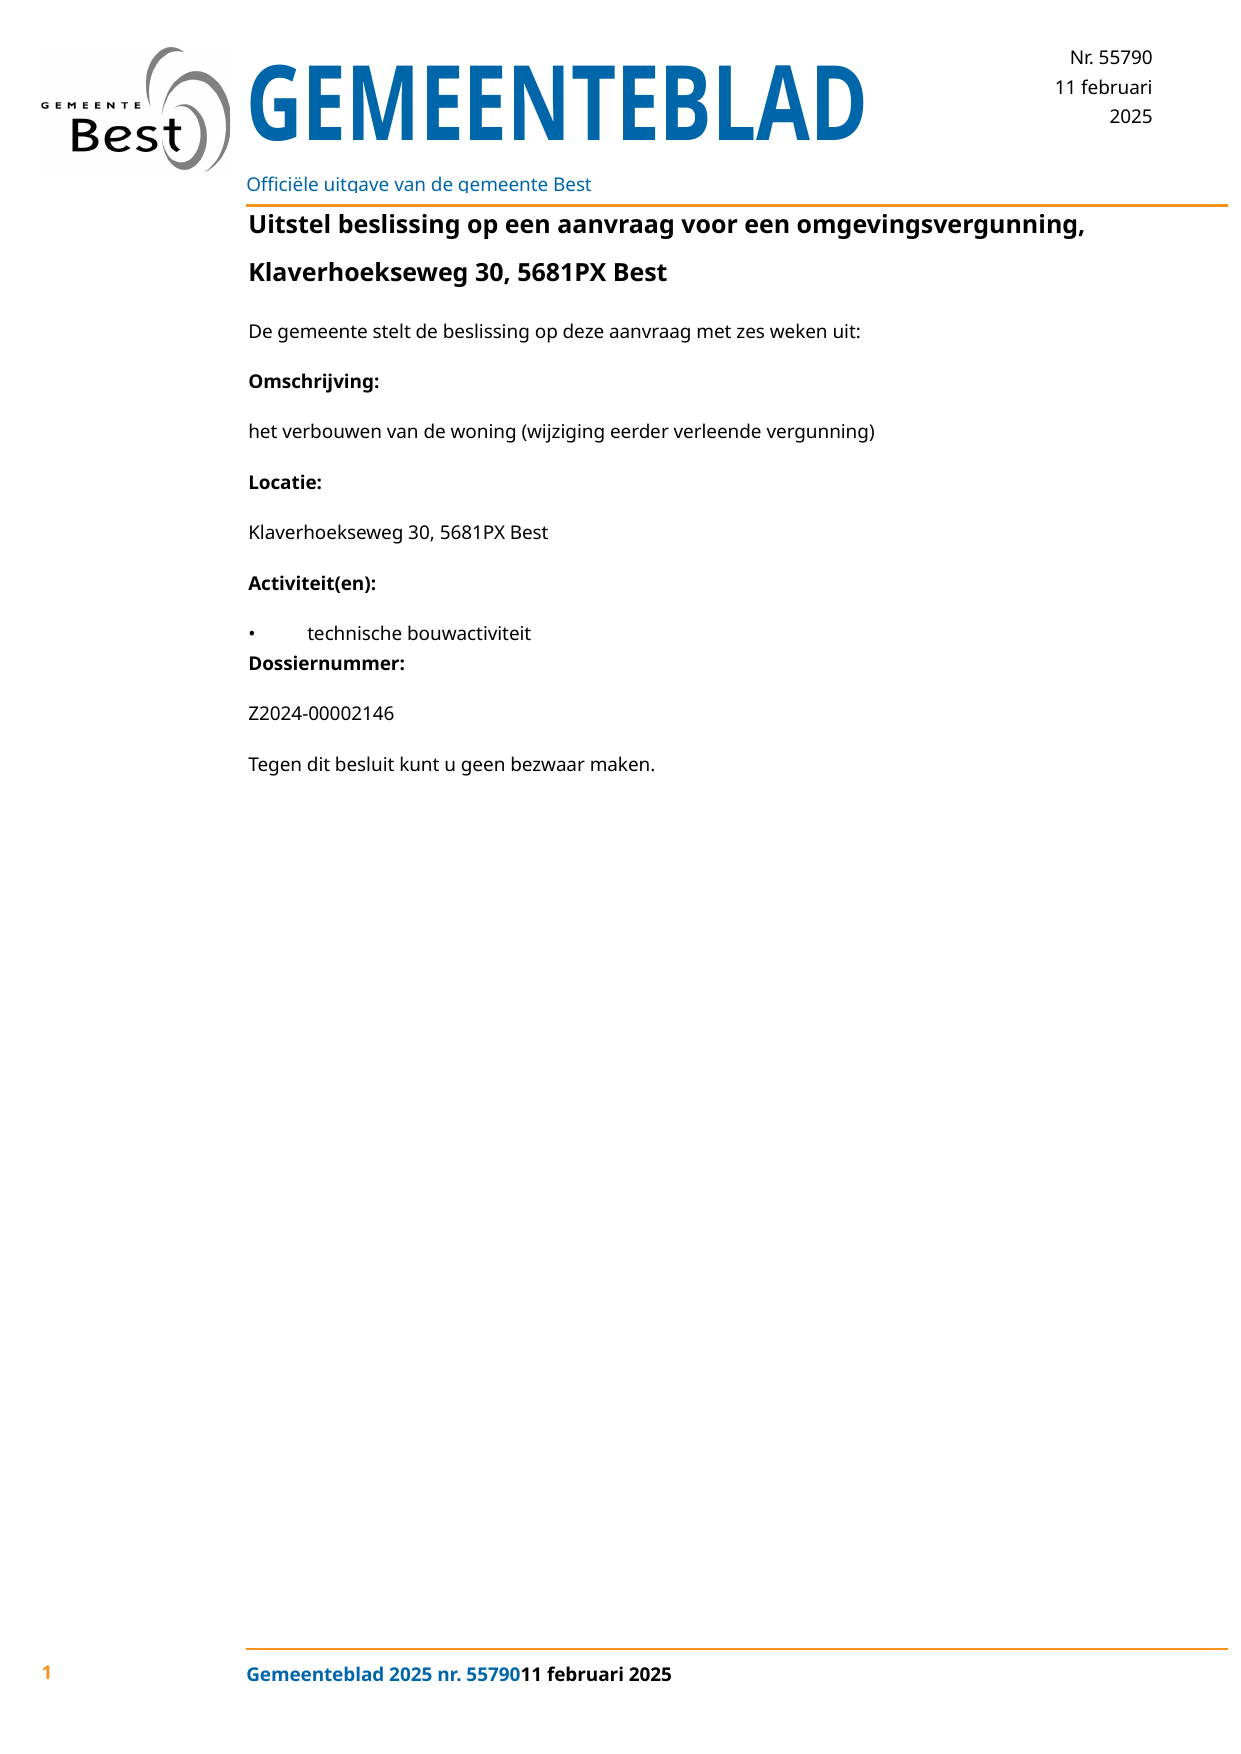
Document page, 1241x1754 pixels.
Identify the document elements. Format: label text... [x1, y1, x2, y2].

text Z2024-00002146 [248, 700, 1152, 726]
text Klaverhoekseweg 30, 5681PX Best [248, 519, 1152, 545]
list technische bouwactiviteit [248, 620, 1152, 646]
text Locatie: [248, 469, 1152, 495]
text Omschrijving: [248, 368, 1152, 394]
text het verbouwen van de woning (wijziging eerder verleende vergunning) [248, 419, 1152, 444]
text De gemeente stelt de beslissing op deze aanvraag met zes weken uit: [248, 318, 1152, 344]
text Dossiernummer: [248, 650, 1152, 676]
text Uitstel beslissing op een aanvraag voor een omgevingsvergunning, Klaverhoekseweg 30, 5681PX Best [248, 207, 1152, 288]
text Activiteit(en): [248, 570, 1152, 596]
picture [41, 47, 231, 172]
text Tegen dit besluit kunt u geen bezwaar maken. [248, 751, 1152, 777]
